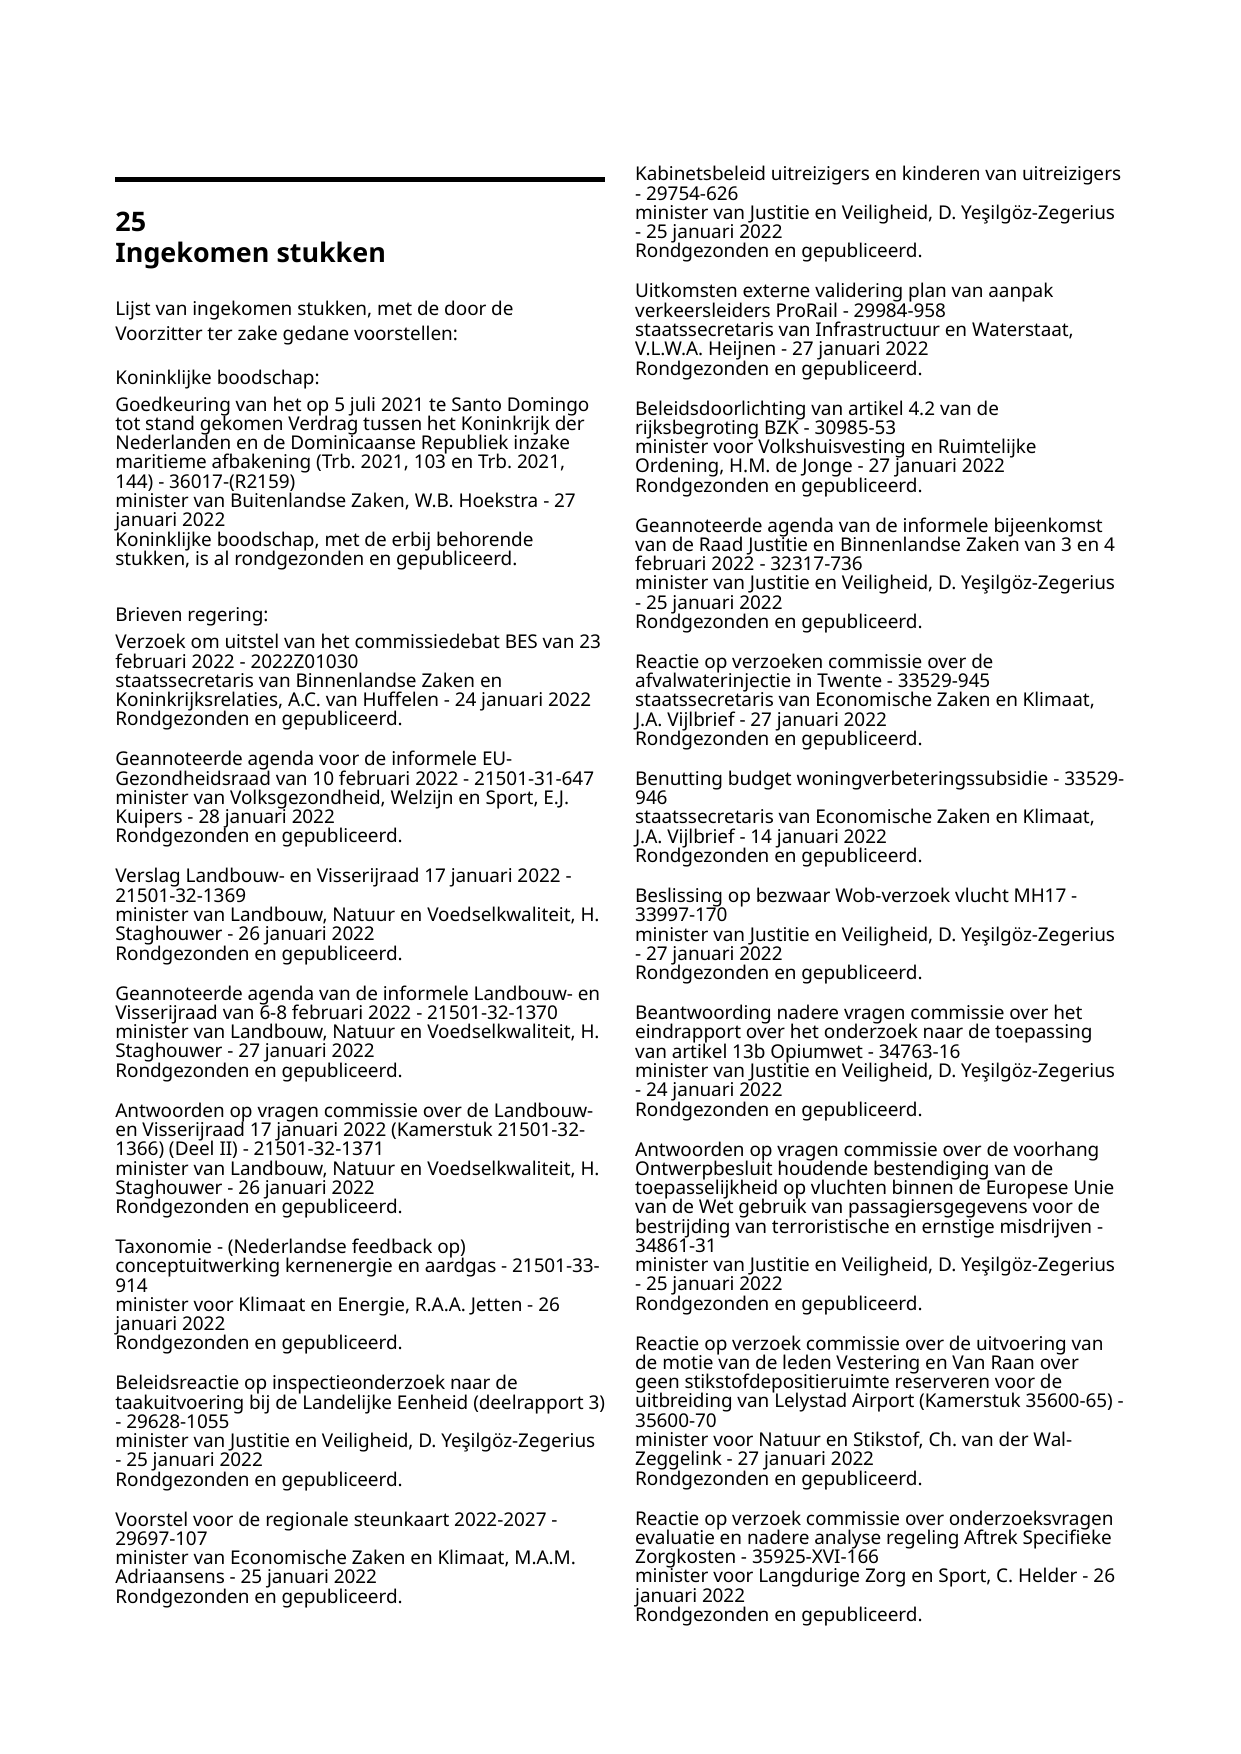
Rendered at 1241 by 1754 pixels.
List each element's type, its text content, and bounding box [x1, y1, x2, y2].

text Verzoek om uitstel van het commissiedebat BES van 23 februari 2022 - 2022Z01030 [115, 633, 605, 672]
text Rondgezonden en gepubliceerd. [635, 359, 1125, 379]
text Rondgezonden en gepubliceerd. [635, 1606, 1125, 1625]
text Geannoteerde agenda van de informele bijeenkomst van de Raad Justitie en Binnenlandse Zaken van 3 en 4 februari 2022 - 32317-736 [635, 517, 1125, 574]
text minister van Landbouw, Natuur en Voedselkwaliteit, H. Staghouwer - 26 januari 2022 [115, 906, 605, 944]
text minister van Buitenlandse Zaken, W.B. Hoekstra - 27 januari 2022 [115, 492, 605, 531]
text minister van Landbouw, Natuur en Voedselkwaliteit, H. Staghouwer - 27 januari 2022 [115, 1023, 605, 1062]
text Beslissing op bezwaar Wob-verzoek vlucht MH17 - 33997-170 [635, 887, 1125, 926]
text Rondgezonden en gepubliceerd. [635, 613, 1125, 632]
text Rondgezonden en gepubliceerd. [635, 964, 1125, 983]
text Lijst van ingekomen stukken, met de door de Voorzitter ter zake gedane voorstellen: [115, 295, 605, 346]
text minister van Justitie en Veiligheid, D. Yeşilgöz-Zegerius - 25 januari 2022 [115, 1432, 605, 1471]
text Beleidsreactie op inspectieonderzoek naar de taakuitvoering bij de Landelijke Eenheid (deelrapport 3) - 29628-1055 [115, 1374, 605, 1432]
text minister van Justitie en Veiligheid, D. Yeşilgöz-Zegerius - 27 januari 2022 [635, 926, 1125, 964]
text Reactie op verzoeken commissie over de afvalwaterinjectie in Twente - 33529-945 [635, 653, 1125, 691]
text Taxonomie - (Nederlandse feedback op) conceptuitwerking kernenergie en aardgas - 21501-33-914 [115, 1238, 605, 1296]
text Rondgezonden en gepubliceerd. [635, 847, 1125, 866]
text minister van Justitie en Veiligheid, D. Yeşilgöz-Zegerius - 25 januari 2022 [635, 204, 1125, 242]
text Rondgezonden en gepubliceerd. [115, 710, 605, 730]
text Rondgezonden en gepubliceerd. [115, 1334, 605, 1354]
text Rondgezonden en gepubliceerd. [635, 1469, 1125, 1489]
text Geannoteerde agenda van de informele Landbouw- en Visserijraad van 6-8 februari 2022 - 21501-32-1370 [115, 984, 605, 1023]
text Rondgezonden en gepubliceerd. [115, 827, 605, 847]
text minister voor Volkshuisvesting en Ruimtelijke Ordening, H.M. de Jonge - 27 januari 2022 [635, 438, 1125, 477]
text Rondgezonden en gepubliceerd. [115, 1062, 605, 1081]
text minister van Justitie en Veiligheid, D. Yeşilgöz-Zegerius - 24 januari 2022 [635, 1062, 1125, 1101]
text Koninklijke boodschap: [115, 364, 605, 390]
text minister voor Natuur en Stikstof, Ch. van der Wal-Zeggelink - 27 januari 2022 [635, 1431, 1125, 1469]
text Rondgezonden en gepubliceerd. [635, 1295, 1125, 1314]
text Koninklijke boodschap, met de erbij behorende stukken, is al rondgezonden en gepubliceerd. [115, 531, 605, 569]
text Rondgezonden en gepubliceerd. [115, 1588, 605, 1607]
text Antwoorden op vragen commissie over de voorhang Ontwerpbesluit houdende bestendiging van de toepasselijkheid op vluchten binnen de Europese Unie van de Wet gebruik van passagiersgegevens voor de bestrijding van terroristische en ernstige misdrijven - 34861-31 [635, 1141, 1125, 1256]
text Rondgezonden en gepubliceerd. [115, 1471, 605, 1490]
text Beantwoording nadere vragen commissie over het eindrapport over het onderzoek naar de toepassing van artikel 13b Opiumwet - 34763-16 [635, 1004, 1125, 1062]
text minister van Justitie en Veiligheid, D. Yeşilgöz-Zegerius - 25 januari 2022 [635, 1256, 1125, 1295]
text Brieven regering: [115, 602, 605, 627]
text staatssecretaris van Economische Zaken en Klimaat, J.A. Vijlbrief - 14 januari 2022 [635, 808, 1125, 847]
text Goedkeuring van het op 5 juli 2021 te Santo Domingo tot stand gekomen Verdrag tussen het Koninkrijk der Nederlanden en de Dominicaanse Republiek inzake maritieme afbakening (Trb. 2021, 103 en Trb. 2021, 144) - 36017-(R2159) [115, 396, 605, 492]
text Rondgezonden en gepubliceerd. [635, 730, 1125, 749]
text minister voor Klimaat en Energie, R.A.A. Jetten - 26 januari 2022 [115, 1296, 605, 1334]
text Antwoorden op vragen commissie over de Landbouw- en Visserijraad 17 januari 2022 (Kamerstuk 21501-32-1366) (Deel II) - 21501-32-1371 [115, 1102, 605, 1159]
text Reactie op verzoek commissie over onderzoeksvragen evaluatie en nadere analyse regeling Aftrek Specifieke Zorgkosten - 35925-XVI-166 [635, 1509, 1125, 1567]
text Rondgezonden en gepubliceerd. [115, 1198, 605, 1217]
text Beleidsdoorlichting van artikel 4.2 van de rijksbegroting BZK - 30985-53 [635, 399, 1125, 438]
text Rondgezonden en gepubliceerd. [635, 477, 1125, 496]
text Geannoteerde agenda voor de informele EU-Gezondheidsraad van 10 februari 2022 - 21501-31-647 [115, 750, 605, 789]
text Rondgezonden en gepubliceerd. [635, 1101, 1125, 1120]
text minister van Economische Zaken en Klimaat, M.A.M. Adriaansens - 25 januari 2022 [115, 1549, 605, 1588]
text Reactie op verzoek commissie over de uitvoering van de motie van de leden Vestering en Van Raan over geen stikstofdepositieruimte reserveren voor de uitbreiding van Lelystad Airport (Kamerstuk 35600-65) - 35600-70 [635, 1335, 1125, 1431]
text Ingekomen stukken [115, 239, 605, 283]
text minister van Justitie en Veiligheid, D. Yeşilgöz-Zegerius - 25 januari 2022 [635, 574, 1125, 613]
text minister voor Langdurige Zorg en Sport, C. Helder - 26 januari 2022 [635, 1567, 1125, 1606]
text Verslag Landbouw- en Visserijraad 17 januari 2022 - 21501-32-1369 [115, 867, 605, 906]
text Uitkomsten externe validering plan van aanpak verkeersleiders ProRail - 29984-958 [635, 282, 1125, 321]
text Voorstel voor de regionale steunkaart 2022-2027 - 29697-107 [115, 1511, 605, 1549]
text Rondgezonden en gepubliceerd. [115, 944, 605, 964]
text staatssecretaris van Binnenlandse Zaken en Koninkrijksrelaties, A.C. van Huffelen - 24 januari 2022 [115, 672, 605, 710]
text Benutting budget woningverbeteringssubsidie - 33529-946 [635, 770, 1125, 808]
text minister van Volksgezondheid, Welzijn en Sport, E.J. Kuipers - 28 januari 2022 [115, 789, 605, 827]
text Rondgezonden en gepubliceerd. [635, 242, 1125, 262]
text minister van Landbouw, Natuur en Voedselkwaliteit, H. Staghouwer - 26 januari 2022 [115, 1159, 605, 1198]
text Kabinetsbeleid uitreizigers en kinderen van uitreizigers - 29754-626 [635, 165, 1125, 204]
text 25 [115, 203, 605, 239]
text staatssecretaris van Economische Zaken en Klimaat, J.A. Vijlbrief - 27 januari 2022 [635, 691, 1125, 730]
text staatssecretaris van Infrastructuur en Waterstaat, V.L.W.A. Heijnen - 27 januari 2022 [635, 321, 1125, 359]
